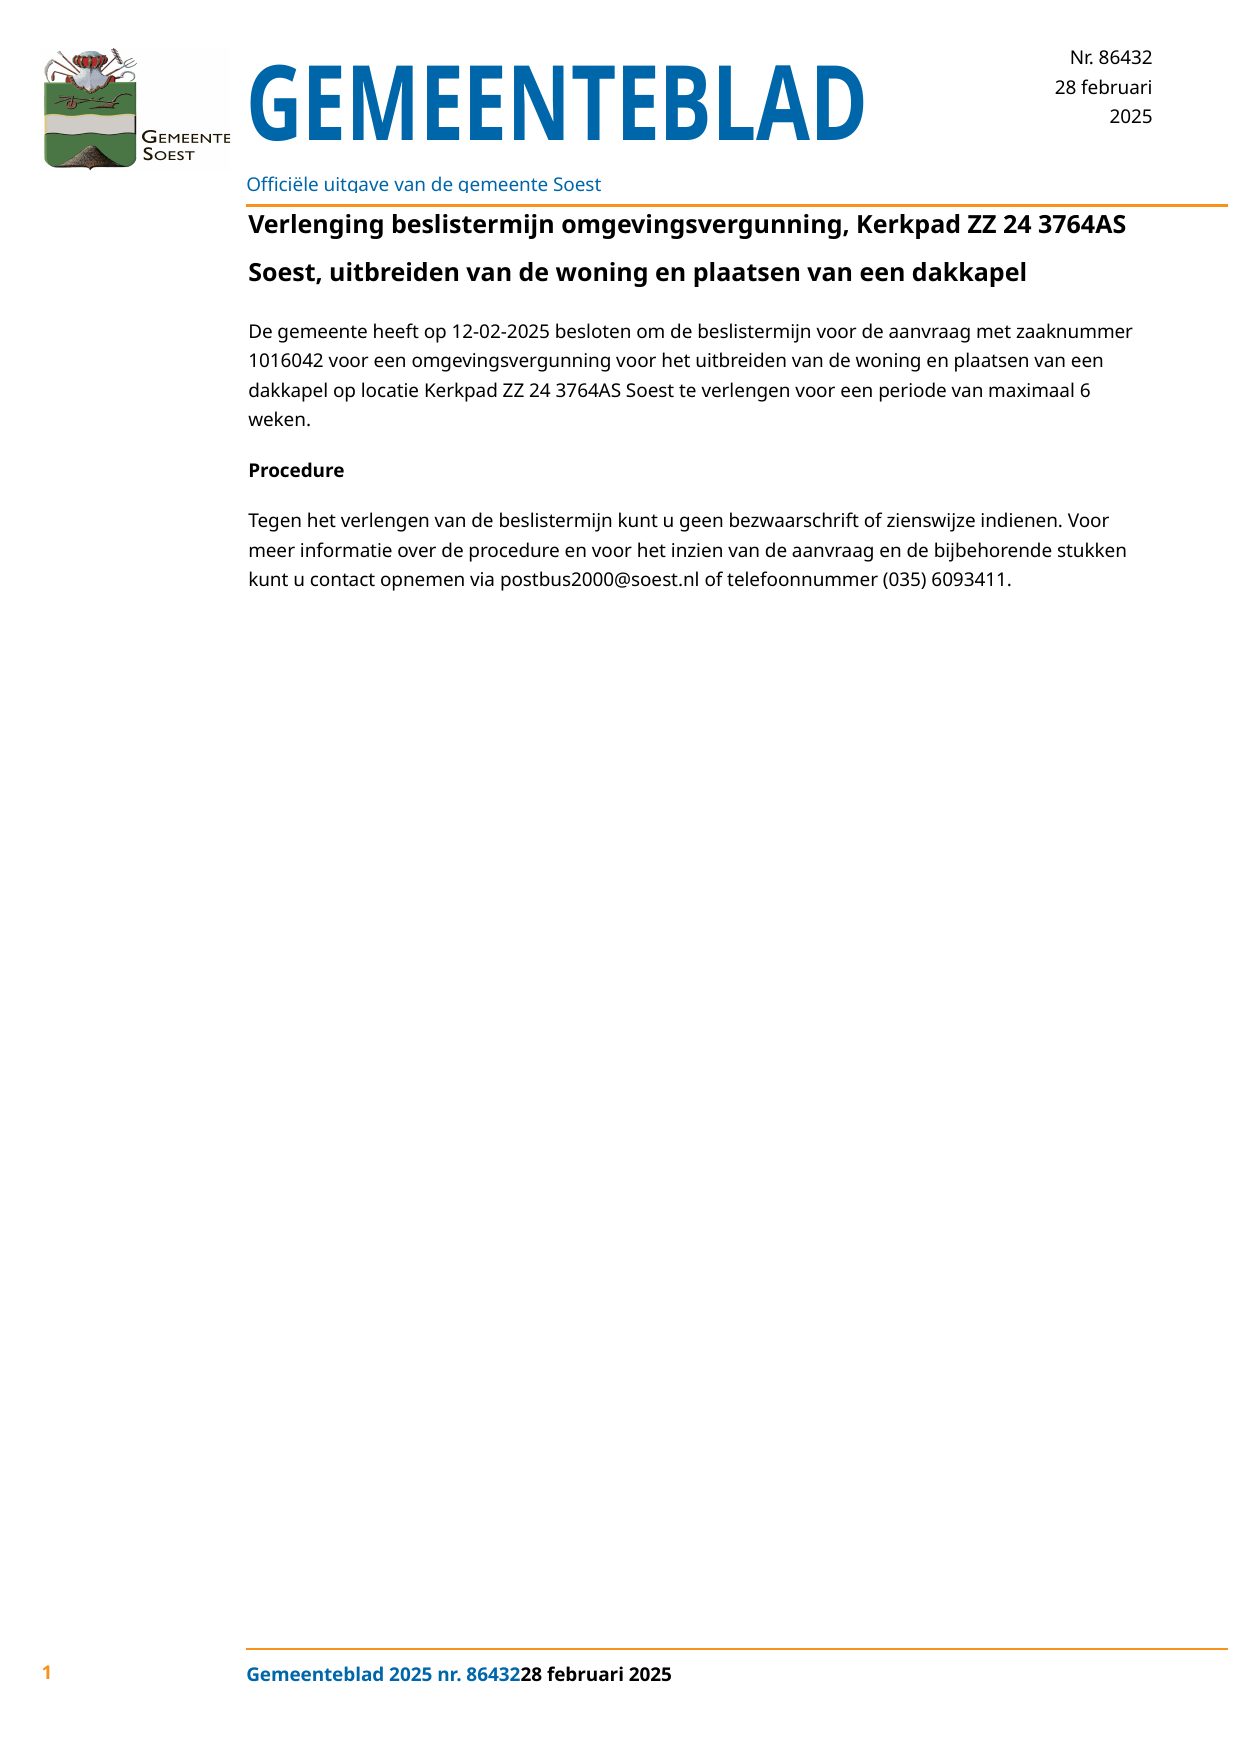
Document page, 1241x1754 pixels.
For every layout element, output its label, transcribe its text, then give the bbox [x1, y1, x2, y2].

text De gemeente heeft op 12-02-2025 besloten om de beslistermijn voor de aanvraag met zaaknummer 1016042 voor een omgevingsvergunning voor het uitbreiden van de woning en plaatsen van een dakkapel op locatie Kerkpad ZZ 24 3764AS Soest te verlengen voor een periode van maximaal 6 weken. [248, 318, 1152, 432]
picture [41, 47, 231, 172]
text Procedure [248, 457, 1152, 483]
text Verlenging beslistermijn omgevingsvergunning, Kerkpad ZZ 24 3764AS Soest, uitbreiden van de woning en plaatsen van een dakkapel [248, 207, 1152, 288]
text Tegen het verlengen van de beslistermijn kunt u geen bezwaarschrift of zienswijze indienen. Voor meer informatie over de procedure en voor het inzien van de aanvraag en de bijbehorende stukken kunt u contact opnemen via postbus2000@soest.nl of telefoonnummer (035) 6093411. [248, 507, 1152, 592]
